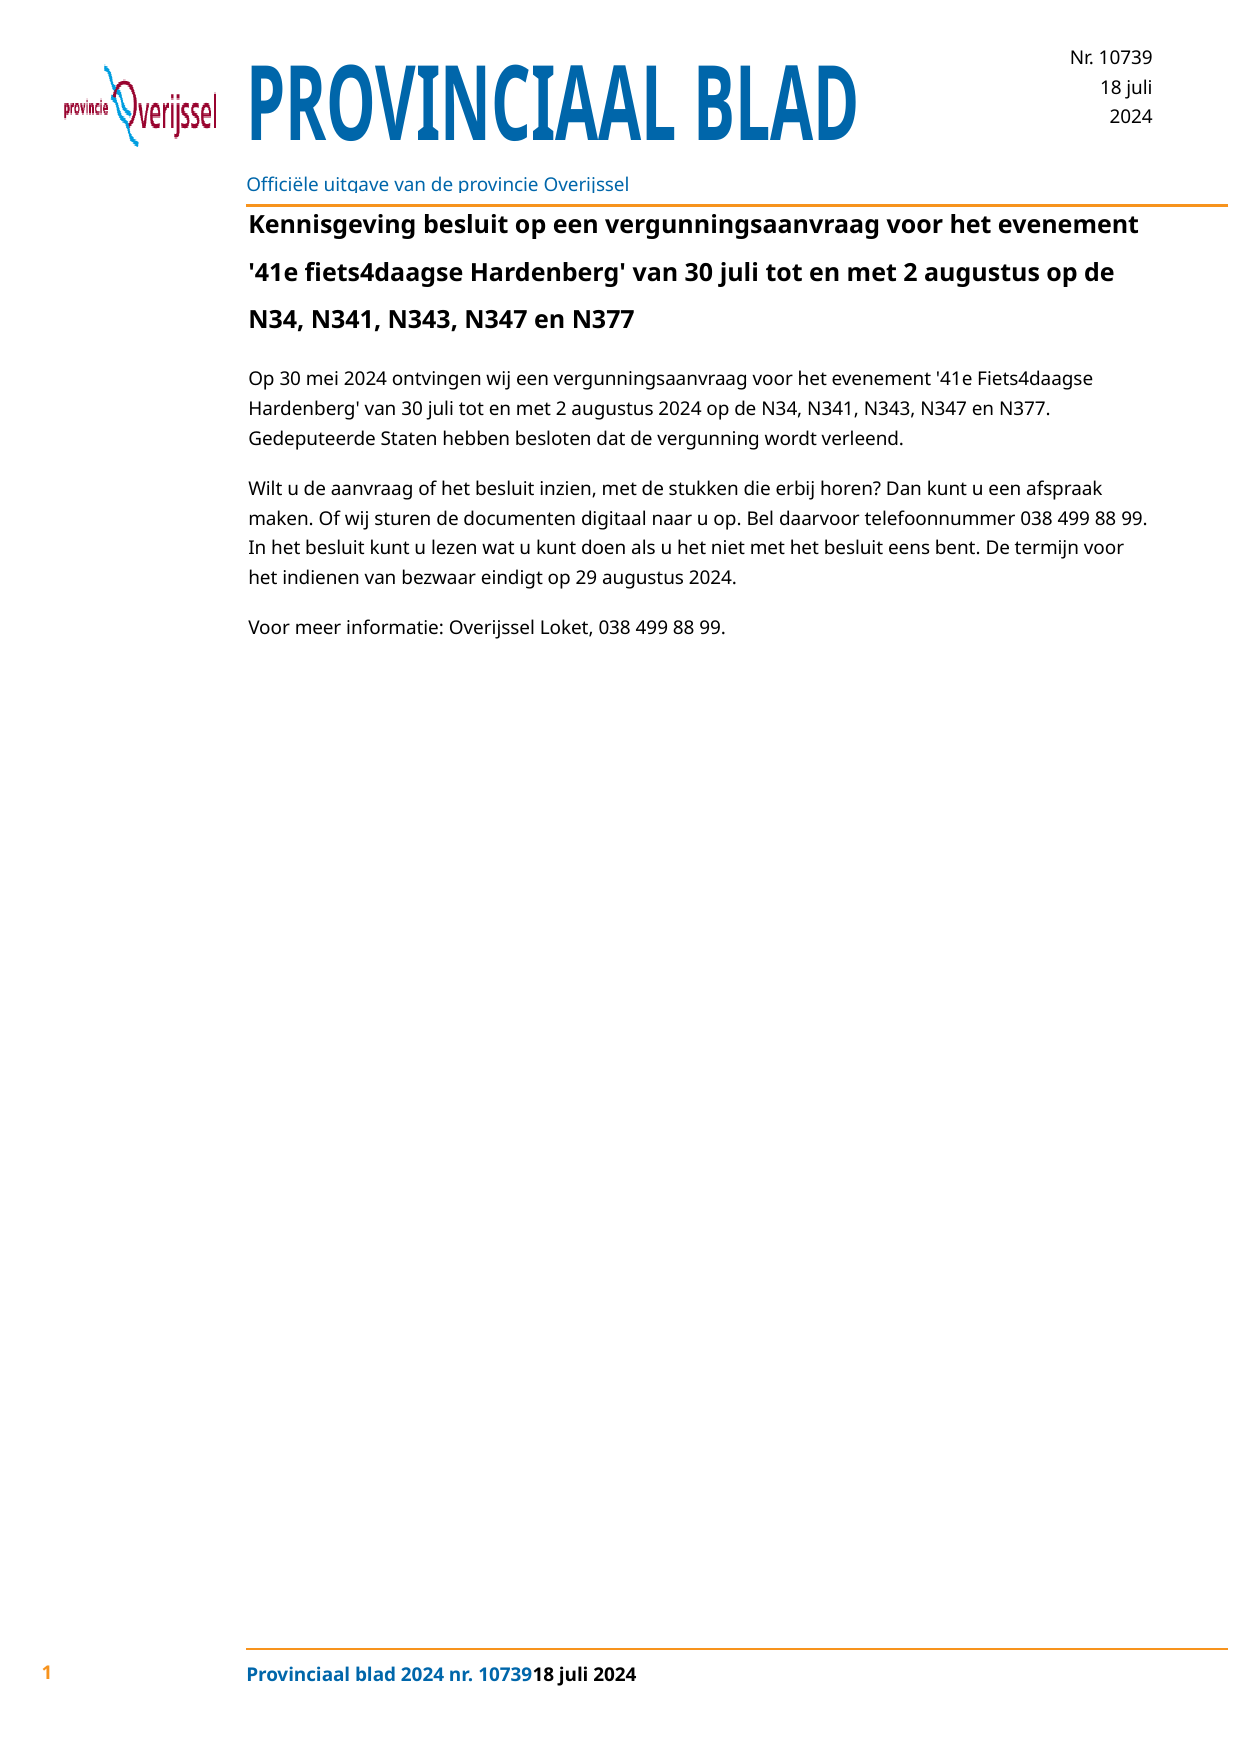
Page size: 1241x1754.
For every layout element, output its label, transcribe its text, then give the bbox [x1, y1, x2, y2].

picture [41, 47, 231, 172]
text Voor meer informatie: Overijssel Loket, 038 499 88 99. [248, 614, 1152, 640]
text Op 30 mei 2024 ontvingen wij een vergunningsaanvraag voor het evenement '41e Fiets4daagse Hardenberg' van 30 juli tot en met 2 augustus 2024 op de N34, N341, N343, N347 en N377. Gedeputeerde Staten hebben besloten dat de vergunning wordt verleend. [248, 366, 1152, 450]
text Kennisgeving besluit op een vergunningsaanvraag voor het evenement '41e fiets4daagse Hardenberg' van 30 juli tot en met 2 augustus op de N34, N341, N343, N347 en N377 [248, 207, 1152, 336]
text Wilt u de aanvraag of het besluit inzien, met de stukken die erbij horen? Dan kunt u een afspraak maken. Of wij sturen de documenten digitaal naar u op. Bel daarvoor telefoonnummer 038 499 88 99. In het besluit kunt u lezen wat u kunt doen als u het niet met het besluit eens bent. De termijn voor het indienen van bezwaar eindigt op 29 augustus 2024. [248, 475, 1152, 589]
